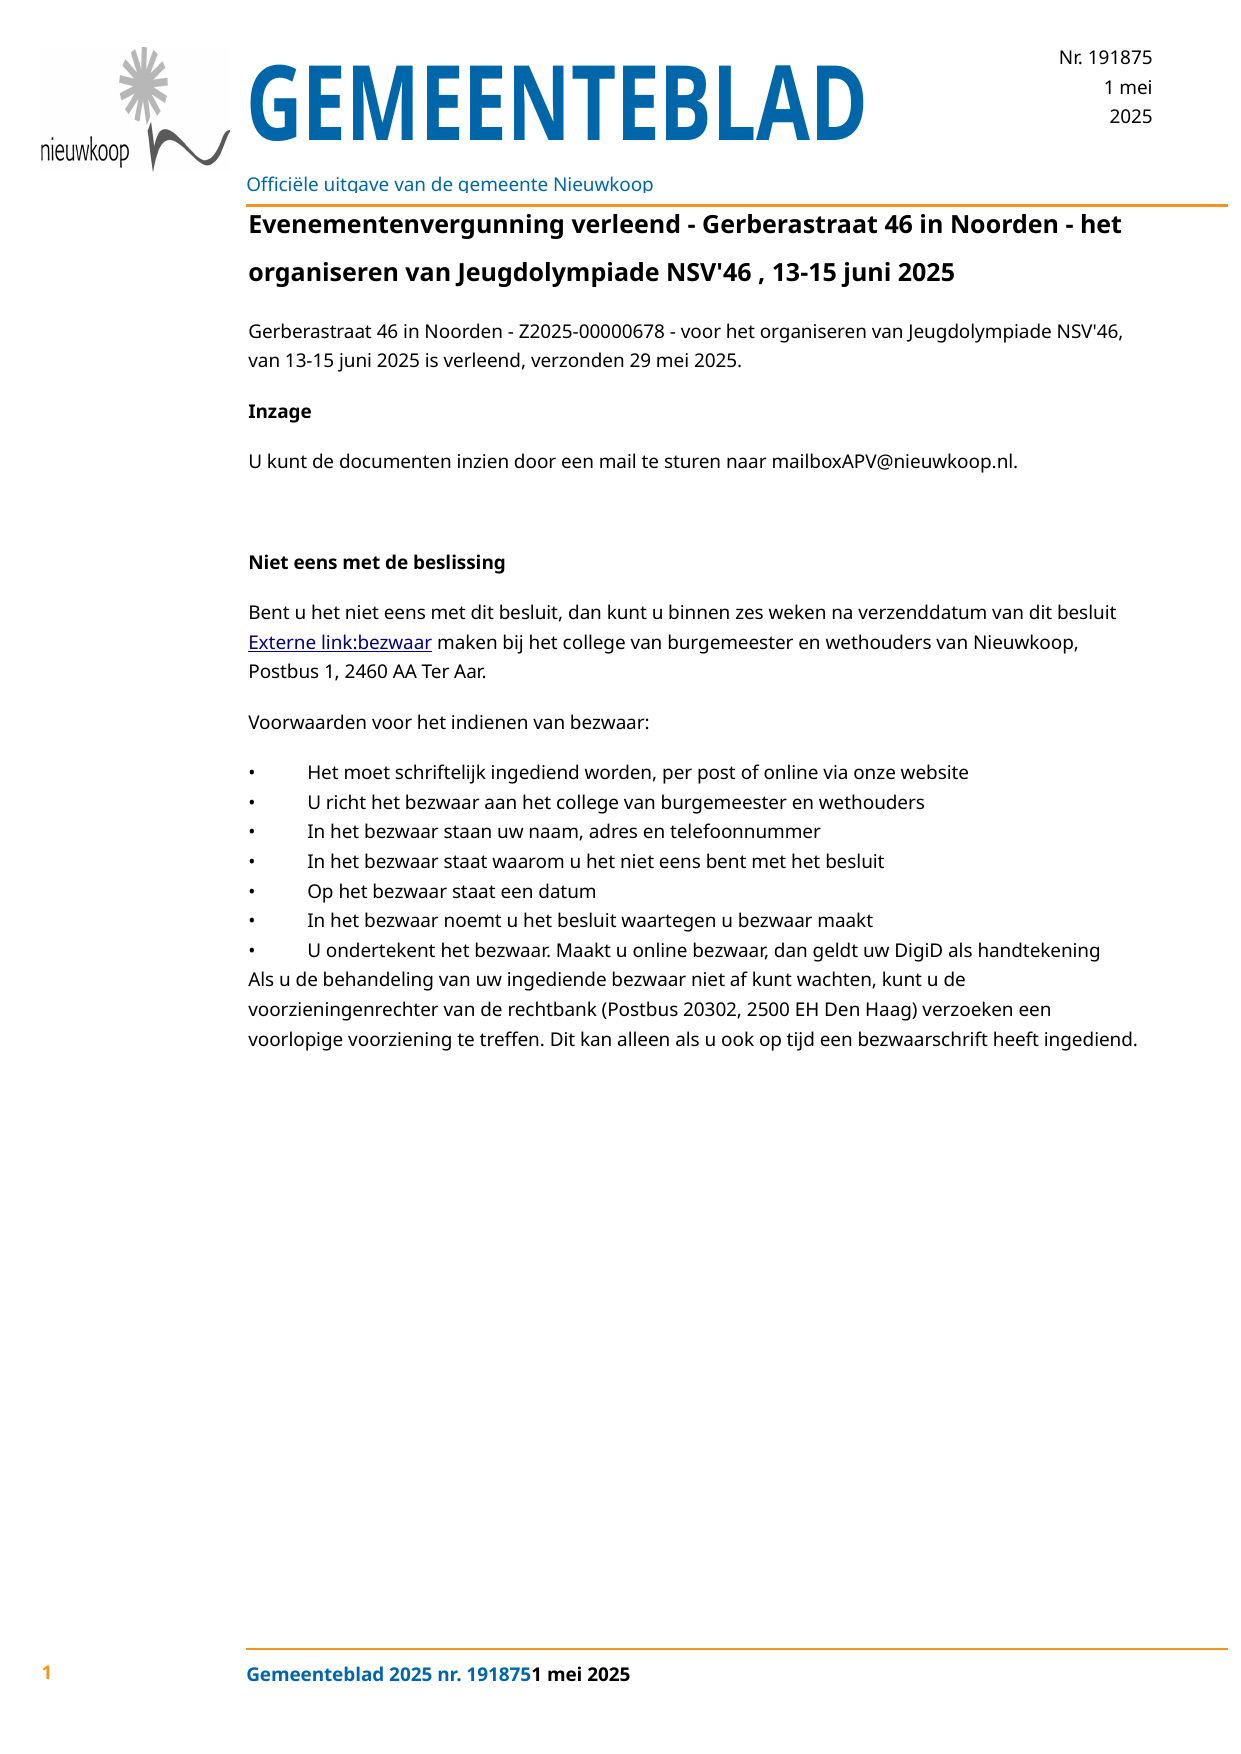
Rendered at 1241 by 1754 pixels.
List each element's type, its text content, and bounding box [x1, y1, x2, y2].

list U richt het bezwaar aan het college van burgemeester en wethouders [248, 789, 1152, 815]
text Voorwaarden voor het indienen van bezwaar: [248, 709, 1152, 735]
list In het bezwaar staat waarom u het niet eens bent met het besluit [248, 848, 1152, 874]
list In het bezwaar noemt u het besluit waartegen u bezwaar maakt [248, 907, 1152, 933]
list Op het bezwaar staat een datum [248, 878, 1152, 904]
text Niet eens met de beslissing [248, 549, 1152, 575]
list Het moet schriftelijk ingediend worden, per post of online via onze website [248, 759, 1152, 785]
text Inzage [248, 398, 1152, 424]
list In het bezwaar staan uw naam, adres en telefoonnummer [248, 819, 1152, 844]
text Bent u het niet eens met dit besluit, dan kunt u binnen zes weken na verzenddatum van dit besluit Externe link:bezwaar maken bij het college van burgemeester en wethouders van Nieuwkoop, Postbus 1, 2460 AA Ter Aar. [248, 599, 1152, 684]
text Evenementenvergunning verleend - Gerberastraat 46 in Noorden - het organiseren van Jeugdolympiade NSV'46 , 13-15 juni 2025 [248, 207, 1152, 288]
list U ondertekent het bezwaar. Maakt u online bezwaar, dan geldt uw DigiD als handtekening [248, 937, 1152, 963]
text Als u de behandeling van uw ingediende bezwaar niet af kunt wachten, kunt u de voorzieningenrechter van de rechtbank (Postbus 20302, 2500 EH Den Haag) verzoeken een voorlopige voorziening te treffen. Dit kan alleen als u ook op tijd een bezwaarschrift heeft ingediend. [248, 967, 1152, 1052]
picture [41, 47, 231, 172]
text Gerberastraat 46 in Noorden - Z2025-00000678 - voor het organiseren van Jeugdolympiade NSV'46, van 13-15 juni 2025 is verleend, verzonden 29 mei 2025. [248, 318, 1152, 373]
text U kunt de documenten inzien door een mail te sturen naar mailboxAPV@nieuwkoop.nl. [248, 448, 1152, 474]
